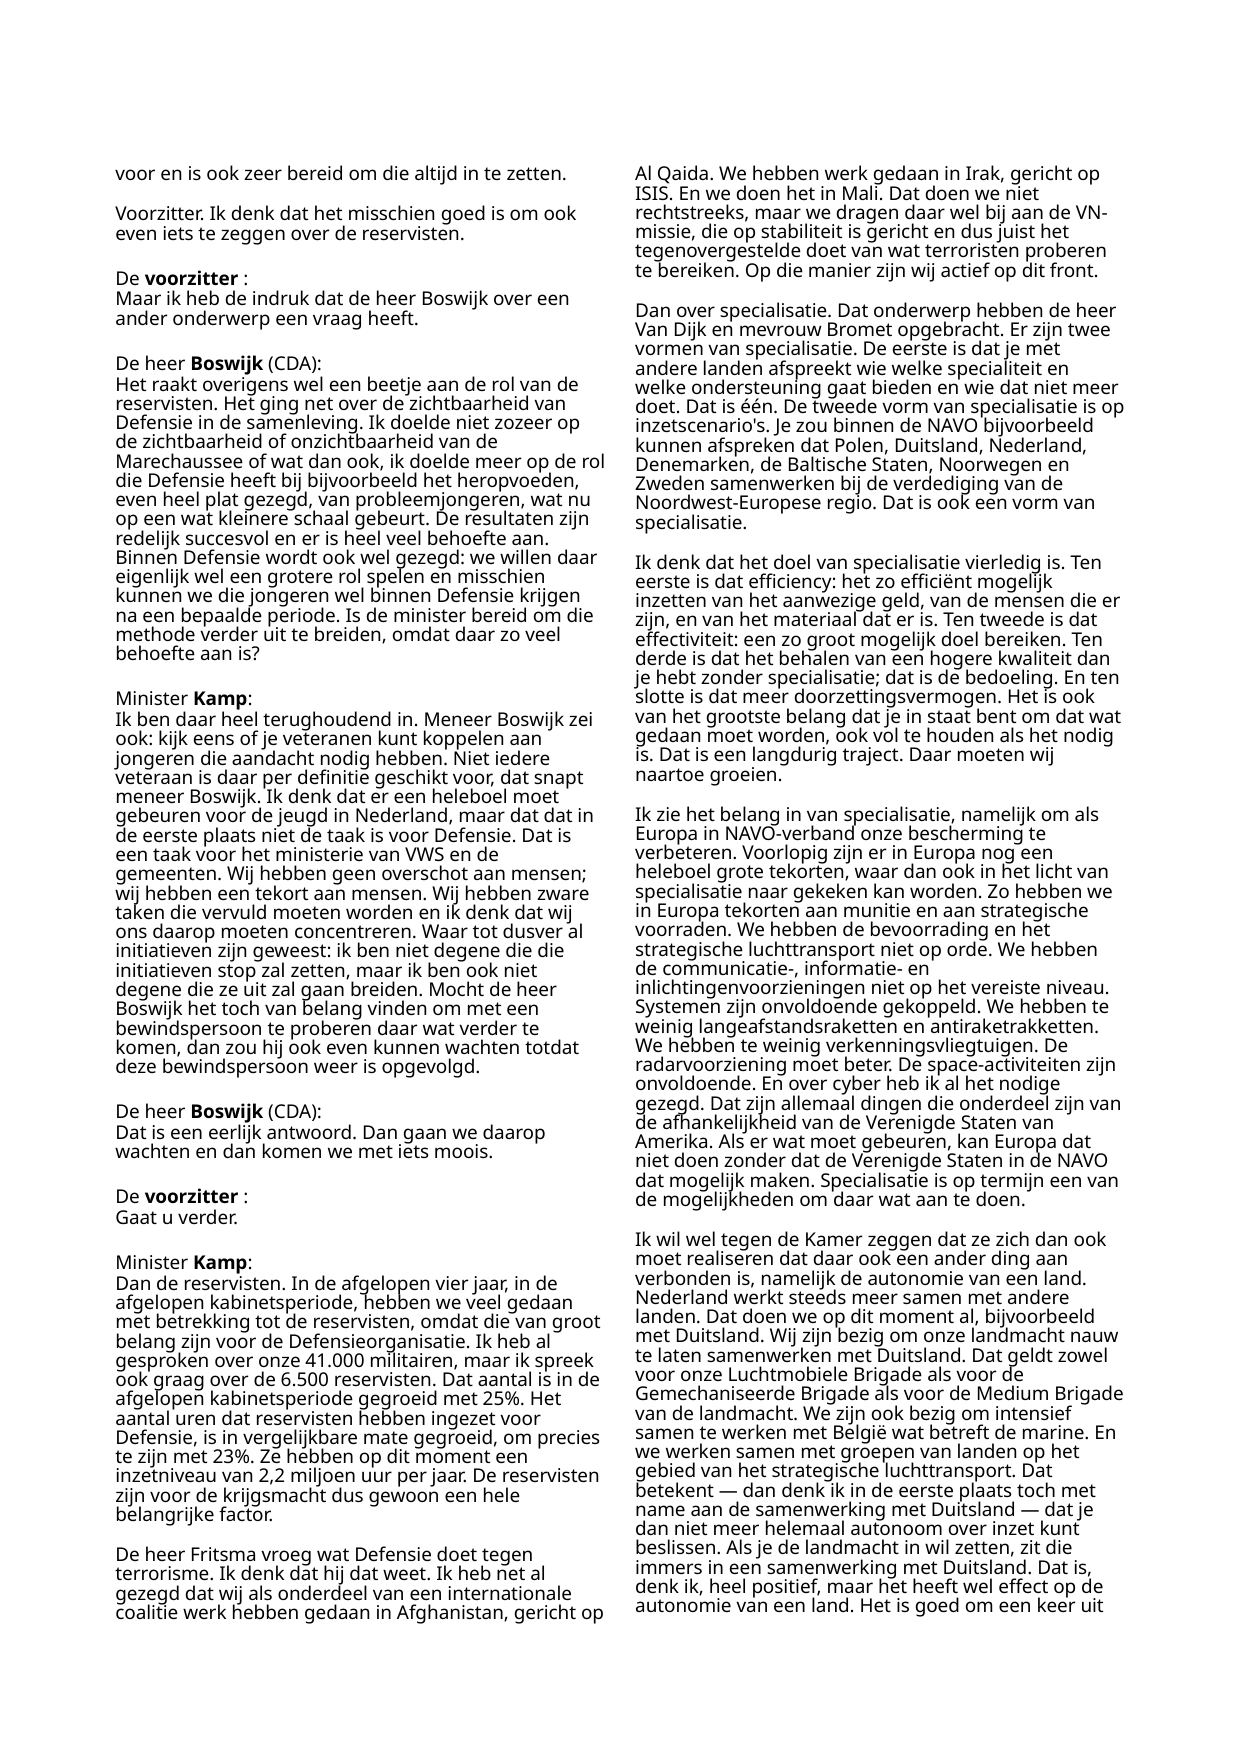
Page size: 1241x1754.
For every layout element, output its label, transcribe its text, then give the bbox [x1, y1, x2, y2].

text De voorzitter : [115, 1183, 605, 1209]
text De heer Fritsma vroeg wat Defensie doet tegen terrorisme. Ik denk dat hij dat weet. Ik heb net al gezegd dat wij als onderdeel van een internationale coalitie werk hebben gedaan in Afghanistan, gericht op [115, 1546, 605, 1623]
text Ik wil wel tegen de Kamer zeggen dat ze zich dan ook moet realiseren dat daar ook een ander ding aan verbonden is, namelijk de autonomie van een land. Nederland werkt steeds meer samen met andere landen. Dat doen we op dit moment al, bijvoorbeeld met Duitsland. Wij zijn bezig om onze landmacht nauw te laten samenwerken met Duitsland. Dat geldt zowel voor onze Luchtmobiele Brigade als voor de Gemechaniseerde Brigade als voor de Medium Brigade van de landmacht. We zijn ook bezig om intensief samen te werken met België wat betreft de marine. En we werken samen met groepen van landen op het gebied van het strategische luchttransport. Dat betekent — dan denk ik in de eerste plaats toch met name aan de samenwerking met Duitsland — dat je dan niet meer helemaal autonoom over inzet kunt beslissen. Als je de landmacht in wil zetten, zit die immers in een samenwerking met Duitsland. Dat is, denk ik, heel positief, maar het heeft wel effect op de autonomie van een land. Het is goed om een keer uit [635, 1231, 1125, 1616]
text De heer Boswijk (CDA): [115, 1098, 605, 1124]
text voor en is ook zeer bereid om die altijd in te zetten. [115, 165, 605, 184]
text Minister Kamp: [115, 685, 605, 711]
text Dat is een eerlijk antwoord. Dan gaan we daarop wachten en dan komen we met iets moois. [115, 1124, 605, 1162]
text Ik zie het belang in van specialisatie, namelijk om als Europa in NAVO-verband onze bescherming te verbeteren. Voorlopig zijn er in Europa nog een heleboel grote tekorten, waar dan ook in het licht van specialisatie naar gekeken kan worden. Zo hebben we in Europa tekorten aan munitie en aan strategische voorraden. We hebben de bevoorrading en het strategische luchttransport niet op orde. We hebben de communicatie-, informatie- en inlichtingenvoorzieningen niet op het vereiste niveau. Systemen zijn onvoldoende gekoppeld. We hebben te weinig langeafstandsraketten en antiraketrakketten. We hebben te weinig verkenningsvliegtuigen. De radarvoorziening moet beter. De space-activiteiten zijn onvoldoende. En over cyber heb ik al het nodige gezegd. Dat zijn allemaal dingen die onderdeel zijn van de afhankelijkheid van de Verenigde Staten van Amerika. Als er wat moet gebeuren, kan Europa dat niet doen zonder dat de Verenigde Staten in de NAVO dat mogelijk maken. Specialisatie is op termijn een van de mogelijkheden om daar wat aan te doen. [635, 806, 1125, 1210]
text De heer Boswijk (CDA): [115, 350, 605, 376]
text Gaat u verder. [115, 1209, 605, 1228]
text Voorzitter. Ik denk dat het misschien goed is om ook even iets te zeggen over de reservisten. [115, 205, 605, 244]
text Dan over specialisatie. Dat onderwerp hebben de heer Van Dijk en mevrouw Bromet opgebracht. Er zijn twee vormen van specialisatie. De eerste is dat je met andere landen afspreekt wie welke specialiteit en welke ondersteuning gaat bieden en wie dat niet meer doet. Dat is één. De tweede vorm van specialisatie is op inzetscenario's. Je zou binnen de NAVO bijvoorbeeld kunnen afspreken dat Polen, Duitsland, Nederland, Denemarken, de Baltische Staten, Noorwegen en Zweden samenwerken bij de verdediging van de Noordwest-Europese regio. Dat is ook een vorm van specialisatie. [635, 302, 1125, 533]
text Minister Kamp: [115, 1249, 605, 1275]
text Ik ben daar heel terughoudend in. Meneer Boswijk zei ook: kijk eens of je veteranen kunt koppelen aan jongeren die aandacht nodig hebben. Niet iedere veteraan is daar per definitie geschikt voor, dat snapt meneer Boswijk. Ik denk dat er een heleboel moet gebeuren voor de jeugd in Nederland, maar dat dat in de eerste plaats niet de taak is voor Defensie. Dat is een taak voor het ministerie van VWS en de gemeenten. Wij hebben geen overschot aan mensen; wij hebben een tekort aan mensen. Wij hebben zware taken die vervuld moeten worden en ik denk dat wij ons daarop moeten concentreren. Waar tot dusver al initiatieven zijn geweest: ik ben niet degene die die initiatieven stop zal zetten, maar ik ben ook niet degene die ze uit zal gaan breiden. Mocht de heer Boswijk het toch van belang vinden om met een bewindspersoon te proberen daar wat verder te komen, dan zou hij ook even kunnen wachten totdat deze bewindspersoon weer is opgevolgd. [115, 711, 605, 1077]
text De voorzitter : [115, 265, 605, 290]
text Dan de reservisten. In de afgelopen vier jaar, in de afgelopen kabinetsperiode, hebben we veel gedaan met betrekking tot de reservisten, omdat die van groot belang zijn voor de Defensieorganisatie. Ik heb al gesproken over onze 41.000 militairen, maar ik spreek ook graag over de 6.500 reservisten. Dat aantal is in de afgelopen kabinetsperiode gegroeid met 25%. Het aantal uren dat reservisten hebben ingezet voor Defensie, is in vergelijkbare mate gegroeid, om precies te zijn met 23%. Ze hebben op dit moment een inzetniveau van 2,2 miljoen uur per jaar. De reservisten zijn voor de krijgsmacht dus gewoon een hele belangrijke factor. [115, 1275, 605, 1525]
text Het raakt overigens wel een beetje aan de rol van de reservisten. Het ging net over de zichtbaarheid van Defensie in de samenleving. Ik doelde niet zozeer op de zichtbaarheid of onzichtbaarheid van de Marechaussee of wat dan ook, ik doelde meer op de rol die Defensie heeft bij bijvoorbeeld het heropvoeden, even heel plat gezegd, van probleemjongeren, wat nu op een wat kleinere schaal gebeurt. De resultaten zijn redelijk succesvol en er is heel veel behoefte aan. Binnen Defensie wordt ook wel gezegd: we willen daar eigenlijk wel een grotere rol spelen en misschien kunnen we die jongeren wel binnen Defensie krijgen na een bepaalde periode. Is de minister bereid om die methode verder uit te breiden, omdat daar zo veel behoefte aan is? [115, 376, 605, 664]
text Maar ik heb de indruk dat de heer Boswijk over een ander onderwerp een vraag heeft. [115, 290, 605, 329]
text Ik denk dat het doel van specialisatie vierledig is. Ten eerste is dat efficiency: het zo efficiënt mogelijk inzetten van het aanwezige geld, van de mensen die er zijn, en van het materiaal dat er is. Ten tweede is dat effectiviteit: een zo groot mogelijk doel bereiken. Ten derde is dat het behalen van een hogere kwaliteit dan je hebt zonder specialisatie; dat is de bedoeling. En ten slotte is dat meer doorzettingsvermogen. Het is ook van het grootste belang dat je in staat bent om dat wat gedaan moet worden, ook vol te houden als het nodig is. Dat is een langdurig traject. Daar moeten wij naartoe groeien. [635, 554, 1125, 785]
text Al Qaida. We hebben werk gedaan in Irak, gericht op ISIS. En we doen het in Mali. Dat doen we niet rechtstreeks, maar we dragen daar wel bij aan de VN-missie, die op stabiliteit is gericht en dus juist het tegenovergestelde doet van wat terroristen proberen te bereiken. Op die manier zijn wij actief op dit front. [635, 165, 1125, 281]
